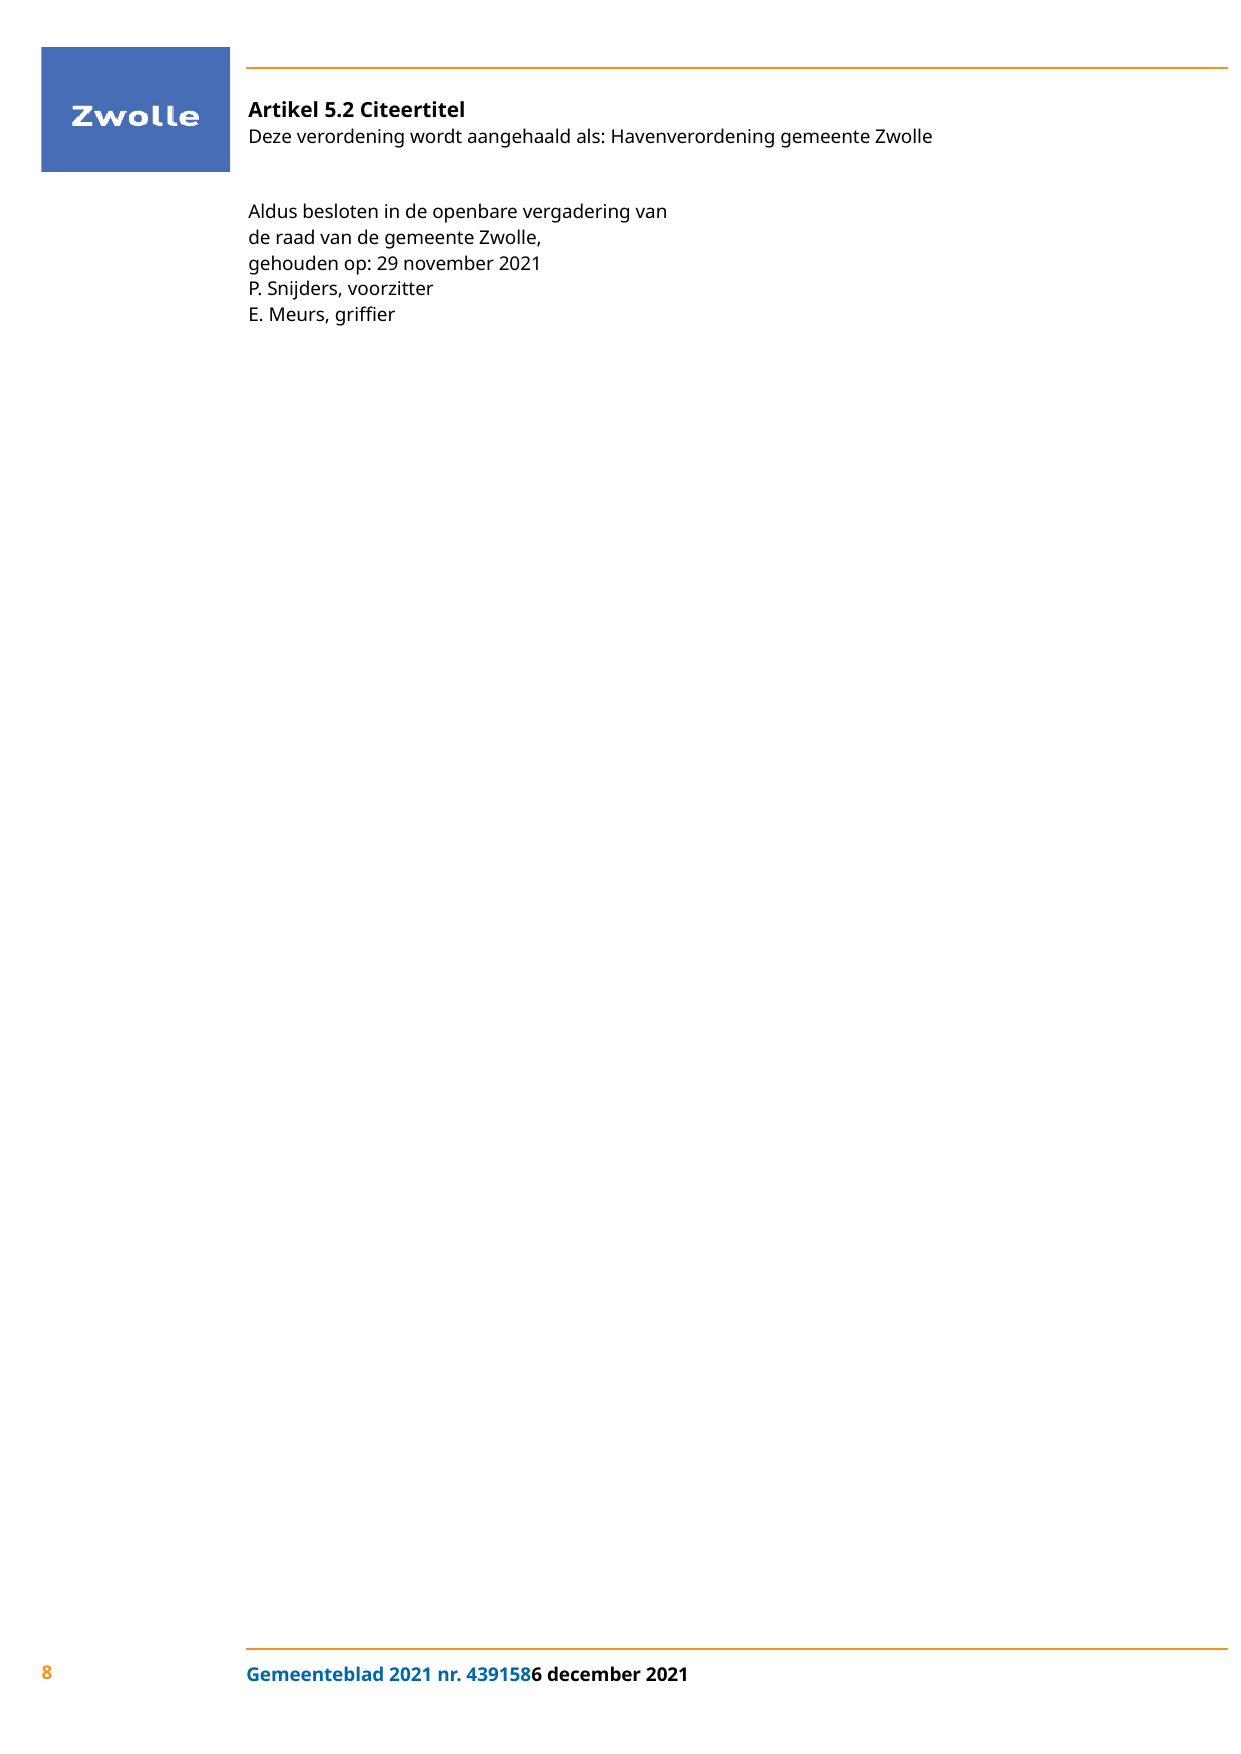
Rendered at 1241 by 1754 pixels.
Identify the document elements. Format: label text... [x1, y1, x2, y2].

text Artikel 5.2 Citeertitel [248, 95, 1152, 123]
picture [41, 47, 231, 172]
text P. Snijders, voorzitter [248, 276, 1152, 301]
text de raad van de gemeente Zwolle, [248, 224, 1152, 250]
text Deze verordening wordt aangehaald als: Havenverordening gemeente Zwolle [248, 123, 1152, 149]
text Aldus besloten in de openbare vergadering van [248, 198, 1152, 224]
text gehouden op: 29 november 2021 [248, 250, 1152, 276]
text E. Meurs, griffier [248, 301, 1152, 327]
